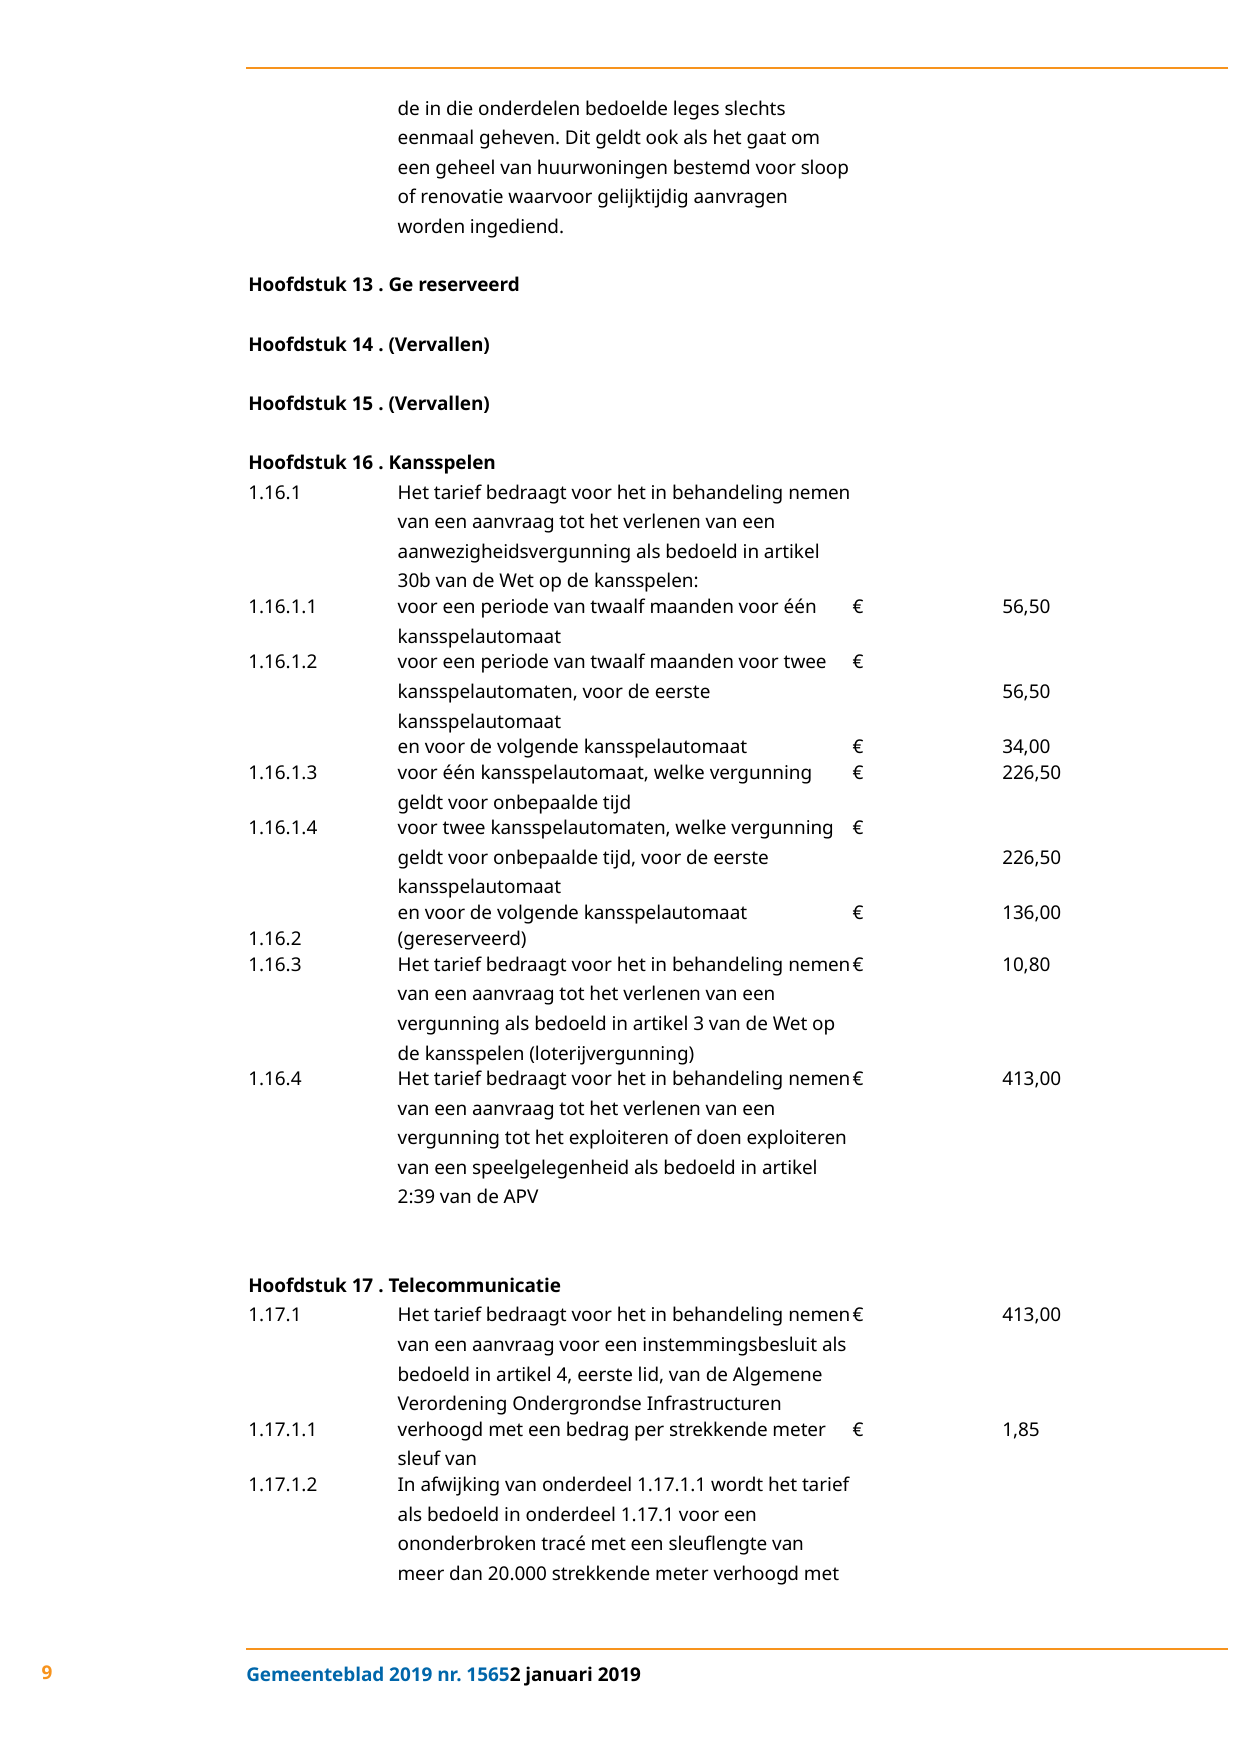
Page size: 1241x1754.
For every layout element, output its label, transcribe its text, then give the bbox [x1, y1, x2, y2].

table_cell [1002, 95, 1152, 239]
table_cell € [853, 593, 1002, 649]
table_cell 56,50 [1002, 593, 1152, 649]
table_cell € [853, 900, 1002, 925]
table_header € [853, 1302, 1002, 1416]
table_cell Het tarief bedraagt voor het in behandeling nemen van een aanvraag tot het verlenen van een vergunning tot het exploiteren of doen exploiteren van een speelgelegenheid als bedoeld in artikel 2:39 van de APV [398, 1065, 852, 1209]
table_cell 34,00 [1002, 734, 1152, 759]
table_header 1.16.1 [248, 479, 397, 593]
table_cell voor een periode van twaalf maanden voor één kansspelautomaat [398, 593, 852, 649]
table_cell 56,50 [1002, 649, 1152, 733]
picture [41, 47, 231, 172]
table_cell de in die onderdelen bedoelde leges slechts eenmaal geheven. Dit geldt ook als het gaat om een geheel van huurwoningen bestemd voor sloop of renovatie waarvoor gelijktijdig aanvragen worden ingediend. [398, 95, 852, 239]
table_cell 1.17.1.2 [248, 1471, 397, 1586]
table_cell € [853, 759, 1002, 814]
text Hoofdstuk 17 . Telecommunicatie [248, 1272, 1152, 1298]
text Hoofdstuk 16 . Kansspelen [248, 449, 1152, 475]
table_cell [853, 925, 1002, 951]
table_cell Het tarief bedraagt voor het in behandeling nemen van een aanvraag tot het verlenen van een vergunning als bedoeld in artikel 3 van de Wet op de kansspelen (loterijvergunning) [398, 951, 852, 1065]
table_cell 1.16.1.1 [248, 593, 397, 649]
table_cell 10,80 [1002, 951, 1152, 1065]
table_cell 1,85 [1002, 1416, 1152, 1471]
table_cell [853, 1471, 1002, 1586]
table_cell [853, 95, 1002, 239]
table_cell voor twee kansspelautomaten, welke vergunning geldt voor onbepaalde tijd, voor de eerste kansspelautomaat [398, 815, 852, 899]
table_cell 1.17.1.1 [248, 1416, 397, 1471]
table_cell en voor de volgende kansspelautomaat [398, 900, 852, 925]
table_header [853, 479, 1002, 593]
table_cell € [853, 649, 1002, 733]
text Hoofdstuk 14 . (Vervallen) [248, 331, 1152, 357]
table_cell 226,50 [1002, 759, 1152, 814]
table_cell € [853, 951, 1002, 1065]
table_cell voor één kansspelautomaat, welke vergunning geldt voor onbepaalde tijd [398, 759, 852, 814]
table_header Het tarief bedraagt voor het in behandeling nemen van een aanvraag tot het verlenen van een aanwezigheidsvergunning als bedoeld in artikel 30b van de Wet op de kansspelen: [398, 479, 852, 593]
table_cell € [853, 734, 1002, 759]
text Hoofdstuk 13 . Ge reserveerd [248, 272, 1152, 297]
table_cell € [853, 815, 1002, 899]
table_cell 1.16.3 [248, 951, 397, 1065]
table_header [1002, 479, 1152, 593]
table_cell 1.16.1.2 [248, 649, 397, 733]
table_cell [248, 734, 397, 759]
table_cell voor een periode van twaalf maanden voor twee kansspelautomaten, voor de eerste kansspelautomaat [398, 649, 852, 733]
text Hoofdstuk 15 . (Vervallen) [248, 390, 1152, 416]
table_cell € [853, 1065, 1002, 1209]
table_cell (gereserveerd) [398, 925, 852, 951]
table_cell In afwijking van onderdeel 1.17.1.1 wordt het tarief als bedoeld in onderdeel 1.17.1 voor een ononderbroken tracé met een sleuflengte van meer dan 20.000 strekkende meter verhoogd met [398, 1471, 852, 1586]
table_cell en voor de volgende kansspelautomaat [398, 734, 852, 759]
table_cell verhoogd met een bedrag per strekkende meter sleuf van [398, 1416, 852, 1471]
table_header 413,00 [1002, 1302, 1152, 1416]
table_cell € [853, 1416, 1002, 1471]
table_cell [1002, 925, 1152, 951]
table_cell 413,00 [1002, 1065, 1152, 1209]
table_cell [248, 95, 397, 239]
table_cell [1002, 1471, 1152, 1586]
table_cell 136,00 [1002, 900, 1152, 925]
table_cell 1.16.2 [248, 925, 397, 951]
table_header 1.17.1 [248, 1302, 397, 1416]
table_cell 1.16.1.3 [248, 759, 397, 814]
table_cell [248, 900, 397, 925]
table_cell 1.16.1.4 [248, 815, 397, 899]
table_header Het tarief bedraagt voor het in behandeling nemen van een aanvraag voor een instemmingsbesluit als bedoeld in artikel 4, eerste lid, van de Algemene Verordening Ondergrondse Infrastructuren [398, 1302, 852, 1416]
table_cell 1.16.4 [248, 1065, 397, 1209]
table_cell 226,50 [1002, 815, 1152, 899]
